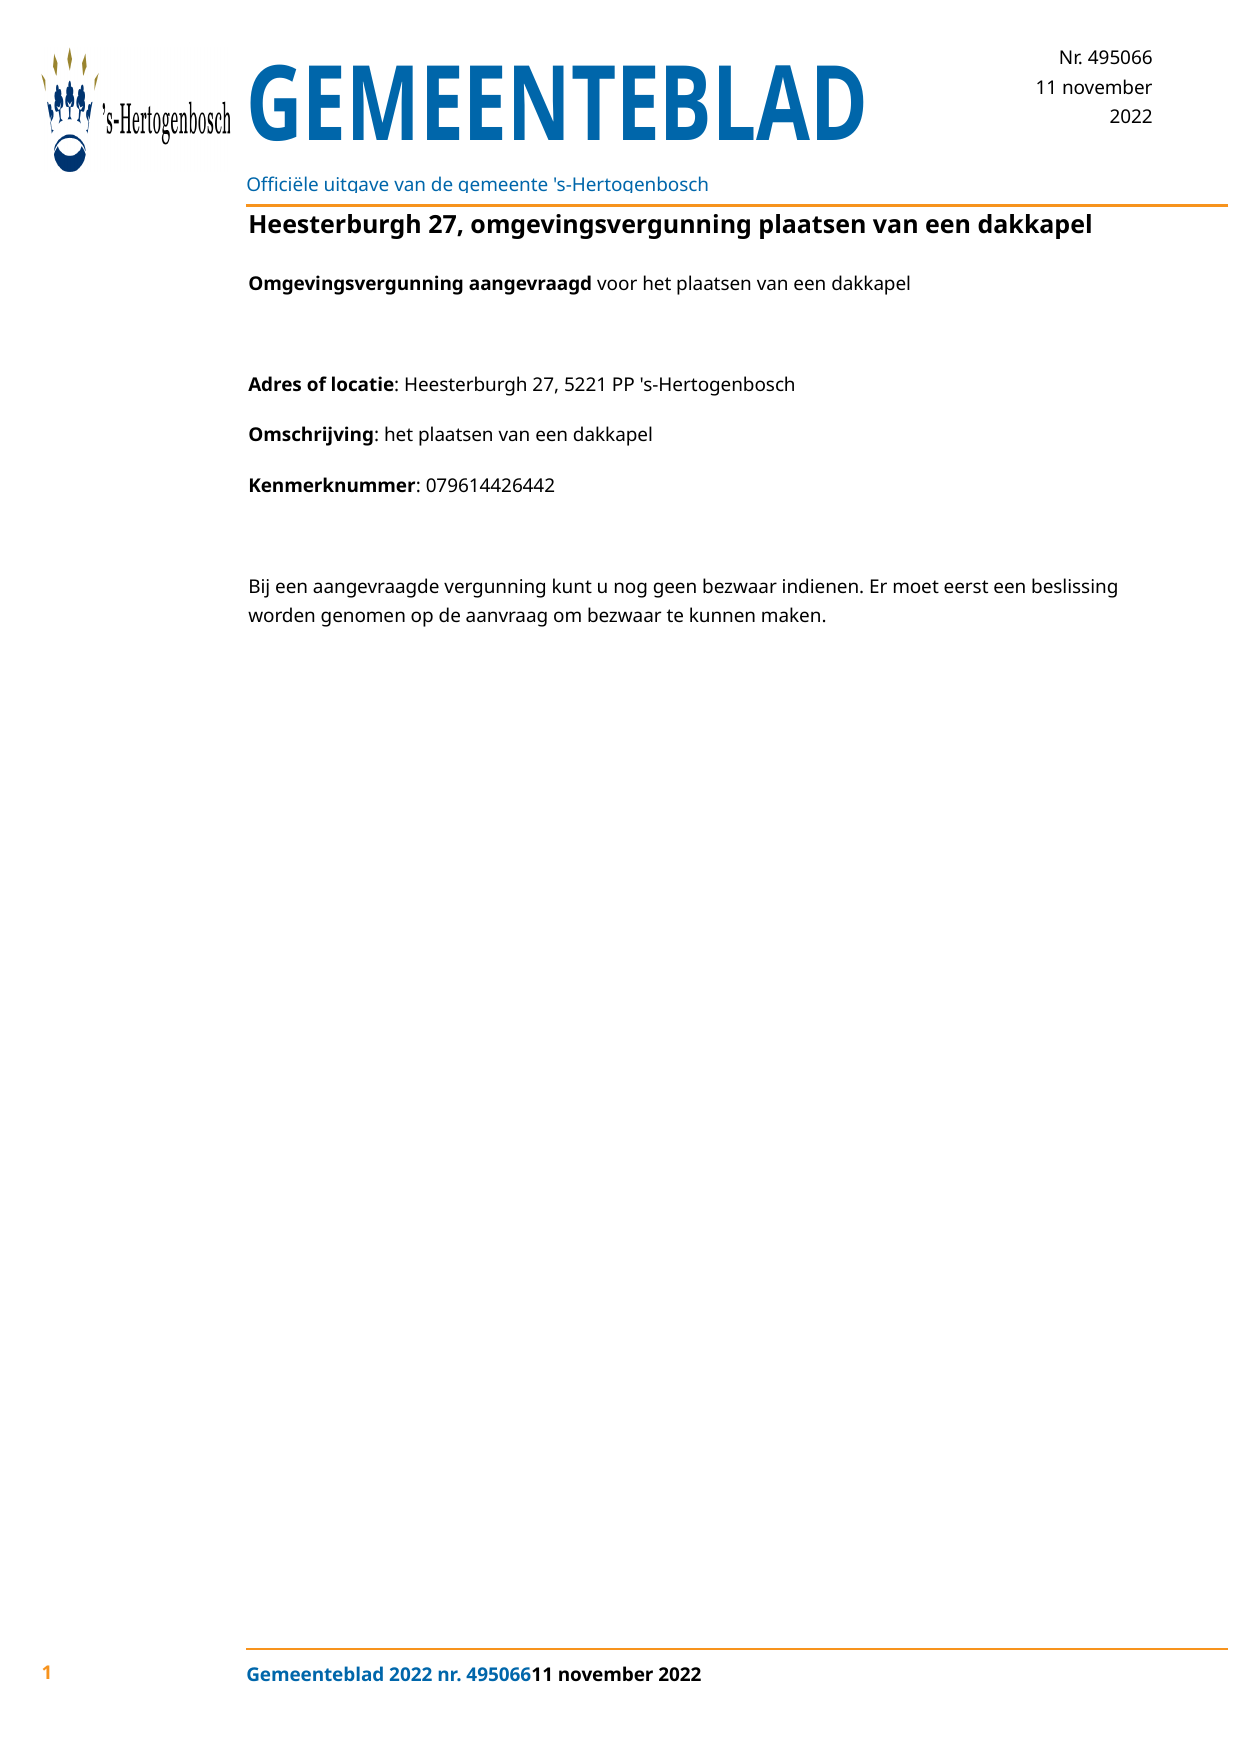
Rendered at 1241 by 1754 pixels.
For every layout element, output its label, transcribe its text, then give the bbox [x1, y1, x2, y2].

text Kenmerknummer: 079614426442 [248, 472, 1152, 498]
text Omschrijving: het plaatsen van een dakkapel [248, 422, 1152, 447]
text Adres of locatie: Heesterburgh 27, 5221 PP 's-Hertogenbosch [248, 371, 1152, 397]
text Bij een aangevraagde vergunning kunt u nog geen bezwaar indienen. Er moet eerst een beslissing worden genomen op de aanvraag om bezwaar te kunnen maken. [248, 573, 1152, 628]
picture [41, 47, 231, 172]
text Heesterburgh 27, omgevingsvergunning plaatsen van een dakkapel [248, 207, 1152, 241]
text Omgevingsvergunning aangevraagd voor het plaatsen van een dakkapel [248, 270, 1152, 296]
